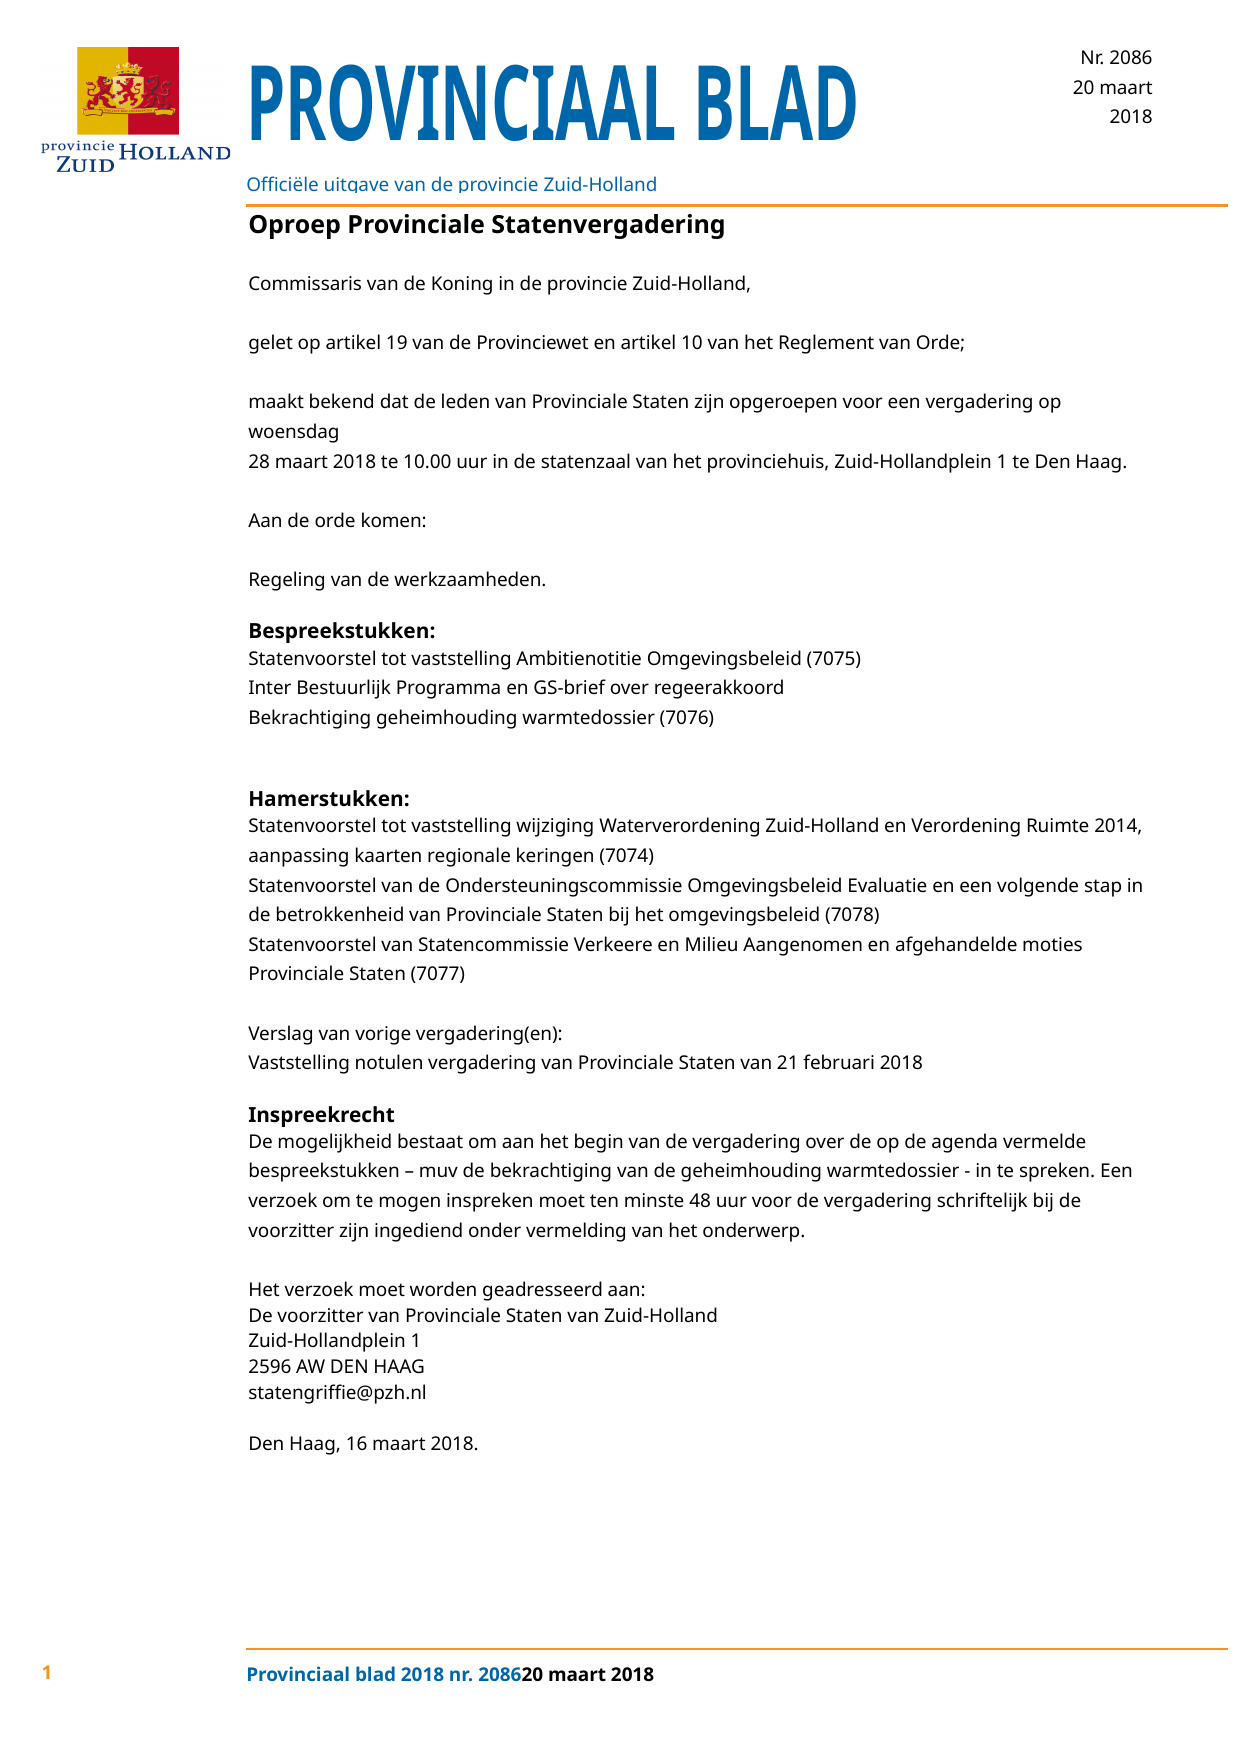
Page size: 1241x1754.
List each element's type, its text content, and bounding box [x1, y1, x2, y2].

text Statenvoorstel tot vaststelling Ambitienotitie Omgevingsbeleid (7075) [248, 645, 1152, 671]
picture [41, 47, 231, 172]
text 28 maart 2018 te 10.00 uur in de statenzaal van het provinciehuis, Zuid-Hollandplein 1 te Den Haag. [248, 448, 1152, 473]
text Zuid-Hollandplein 1 [248, 1327, 1152, 1353]
text Bekrachtiging geheimhouding warmtedossier (7076) [248, 704, 1152, 730]
text Hamerstukken: [248, 784, 1152, 813]
text gelet op artikel 19 van de Provinciewet en artikel 10 van het Reglement van Orde; [248, 329, 1152, 355]
text Verslag van vorige vergadering(en): [248, 1020, 1152, 1045]
text Den Haag, 16 maart 2018. [248, 1430, 1152, 1456]
text Vaststelling notulen vergadering van Provinciale Staten van 21 februari 2018 [248, 1049, 1152, 1075]
text Inter Bestuurlijk Programma en GS-brief over regeerakkoord [248, 674, 1152, 700]
text Statenvoorstel van de Ondersteuningscommissie Omgevingsbeleid Evaluatie en een volgende stap in de betrokkenheid van Provinciale Staten bij het omgevingsbeleid (7078) [248, 872, 1152, 927]
text De voorzitter van Provinciale Staten van Zuid-Holland [248, 1302, 1152, 1327]
text Bespreekstukken: [248, 617, 1152, 645]
text Statenvoorstel van Statencommissie Verkeere en Milieu Aangenomen en afgehandelde moties Provinciale Staten (7077) [248, 931, 1152, 986]
text Commissaris van de Koning in de provincie Zuid-Holland, [248, 270, 1152, 296]
text statengriffie@pzh.nl [248, 1379, 1152, 1405]
text Regeling van de werkzaamheden. [248, 566, 1152, 592]
text Oproep Provinciale Statenvergadering [248, 207, 1152, 241]
text Inspreekrecht [248, 1100, 1152, 1128]
text Aan de orde komen: [248, 507, 1152, 533]
text De mogelijkheid bestaat om aan het begin van de vergadering over de op de agenda vermelde bespreekstukken – muv de bekrachtiging van de geheimhouding warmtedossier - in te spreken. Een verzoek om te mogen inspreken moet ten minste 48 uur voor de vergadering schriftelijk bij de voorzitter zijn ingediend onder vermelding van het onderwerp. [248, 1128, 1152, 1243]
text Statenvoorstel tot vaststelling wijziging Waterverordening Zuid-Holland en Verordening Ruimte 2014, aanpassing kaarten regionale keringen (7074) [248, 813, 1152, 868]
text maakt bekend dat de leden van Provinciale Staten zijn opgeroepen voor een vergadering op woensdag [248, 389, 1152, 444]
text Het verzoek moet worden geadresseerd aan: [248, 1276, 1152, 1302]
text 2596 AW DEN HAAG [248, 1353, 1152, 1379]
